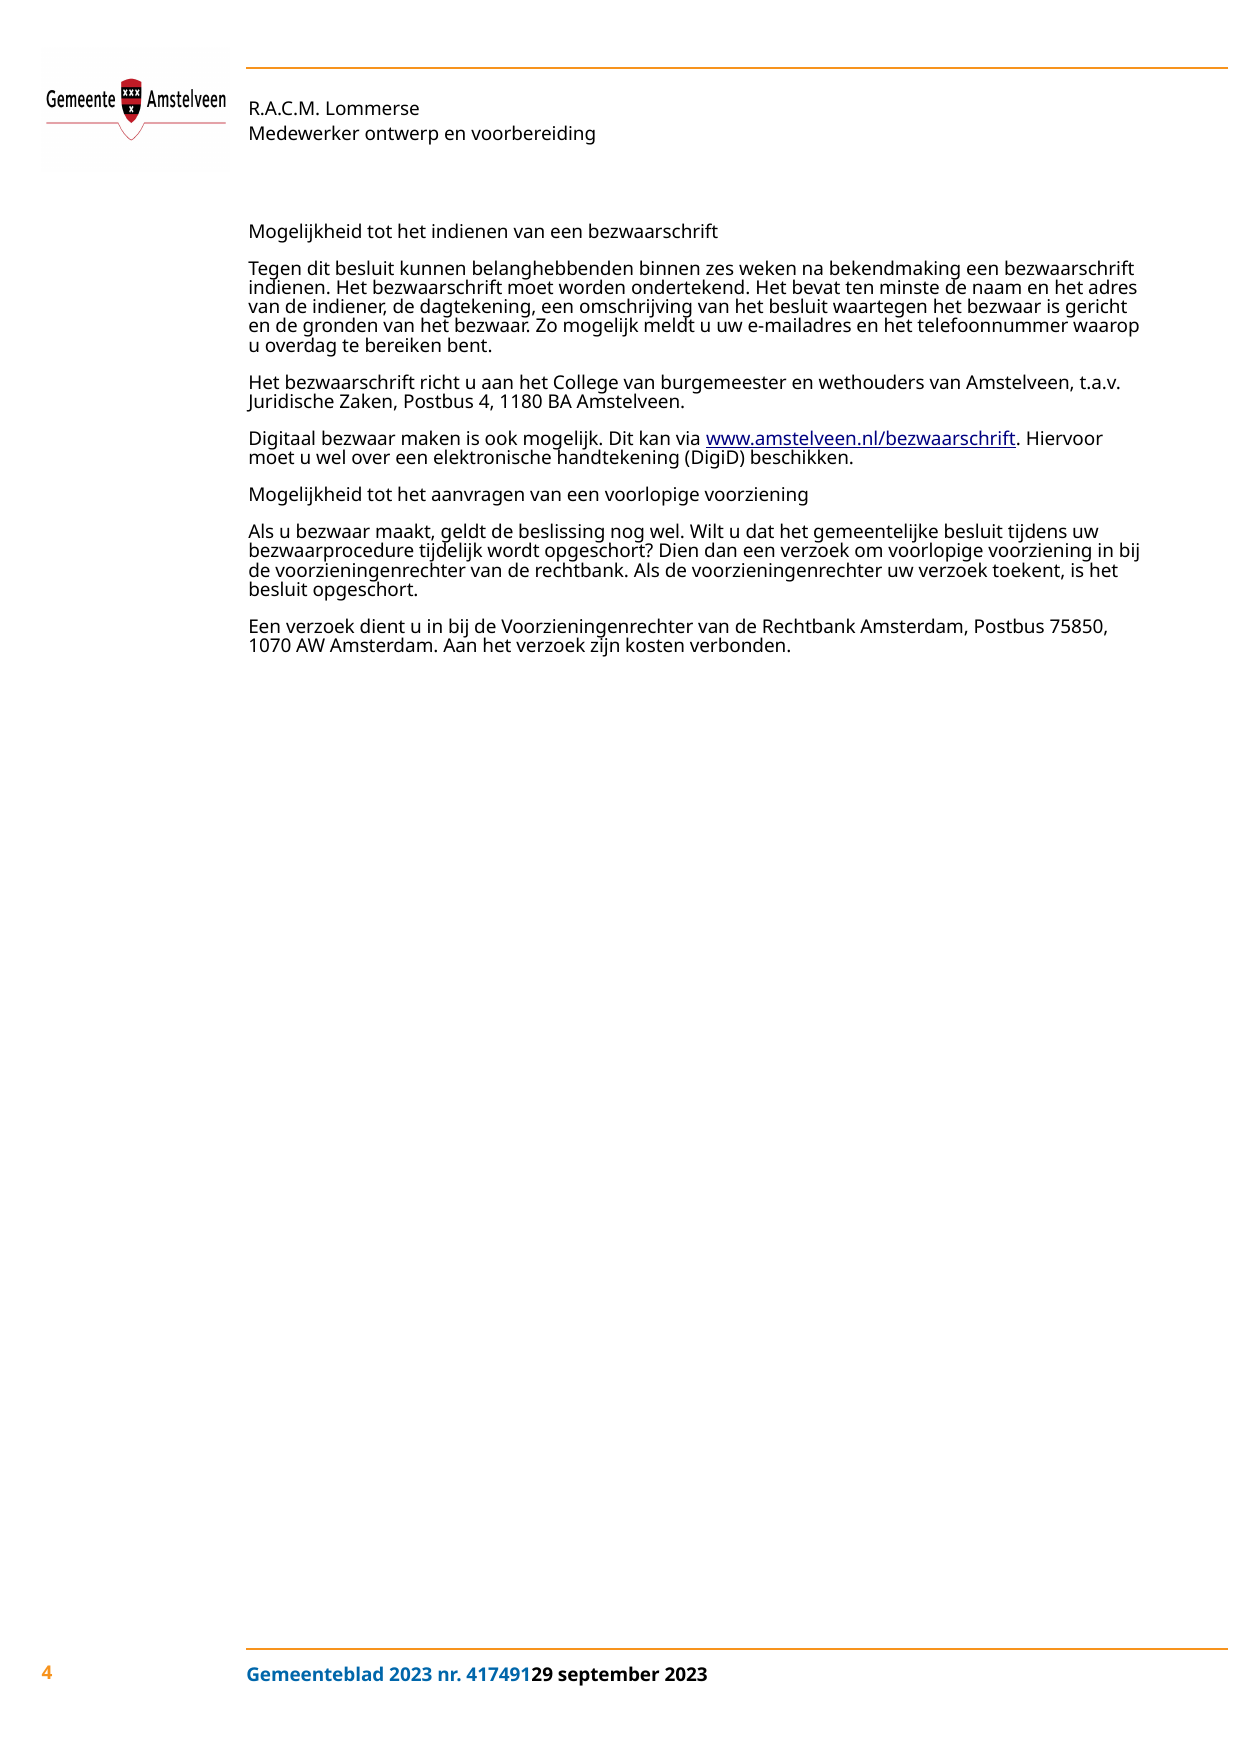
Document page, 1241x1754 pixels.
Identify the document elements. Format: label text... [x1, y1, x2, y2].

text Mogelijkheid tot het aanvragen van een voorlopige voorziening [248, 486, 1152, 505]
text Een verzoek dient u in bij de Voorzieningenrechter van de Rechtbank Amsterdam, Postbus 75850, 1070 AW Amsterdam. Aan het verzoek zijn kosten verbonden. [248, 618, 1152, 656]
text Mogelijkheid tot het indienen van een bezwaarschrift [248, 223, 1152, 242]
text Tegen dit besluit kunnen belanghebbenden binnen zes weken na bekendmaking een bezwaarschrift indienen. Het bezwaarschrift moet worden ondertekend. Het bevat ten minste de naam en het adres van de indiener, de dagtekening, een omschrijving van het besluit waartegen het bezwaar is gericht en de gronden van het bezwaar. Zo mogelijk meldt u uw e-mailadres en het telefoonnummer waarop u overdag te bereiken bent. [248, 259, 1152, 356]
picture [41, 47, 231, 172]
text Het bezwaarschrift richt u aan het College van burgemeester en wethouders van Amstelveen, t.a.v. Juridische Zaken, Postbus 4, 1180 BA Amstelveen. [248, 374, 1152, 412]
text Als u bezwaar maakt, geldt de beslissing nog wel. Wilt u dat het gemeentelijke besluit tijdens uw bezwaarprocedure tijdelijk wordt opgeschort? Dien dan een verzoek om voorlopige voorziening in bij de voorzieningenrechter van de rechtbank. Als de voorzieningenrechter uw verzoek toekent, is het besluit opgeschort. [248, 523, 1152, 600]
text Digitaal bezwaar maken is ook mogelijk. Dit kan via www.amstelveen.nl/bezwaarschrift. Hiervoor moet u wel over een elektronische handtekening (DigiD) beschikken. [248, 430, 1152, 468]
text Medewerker ontwerp en voorbereiding [248, 121, 1152, 146]
text R.A.C.M. Lommerse [248, 95, 1152, 121]
